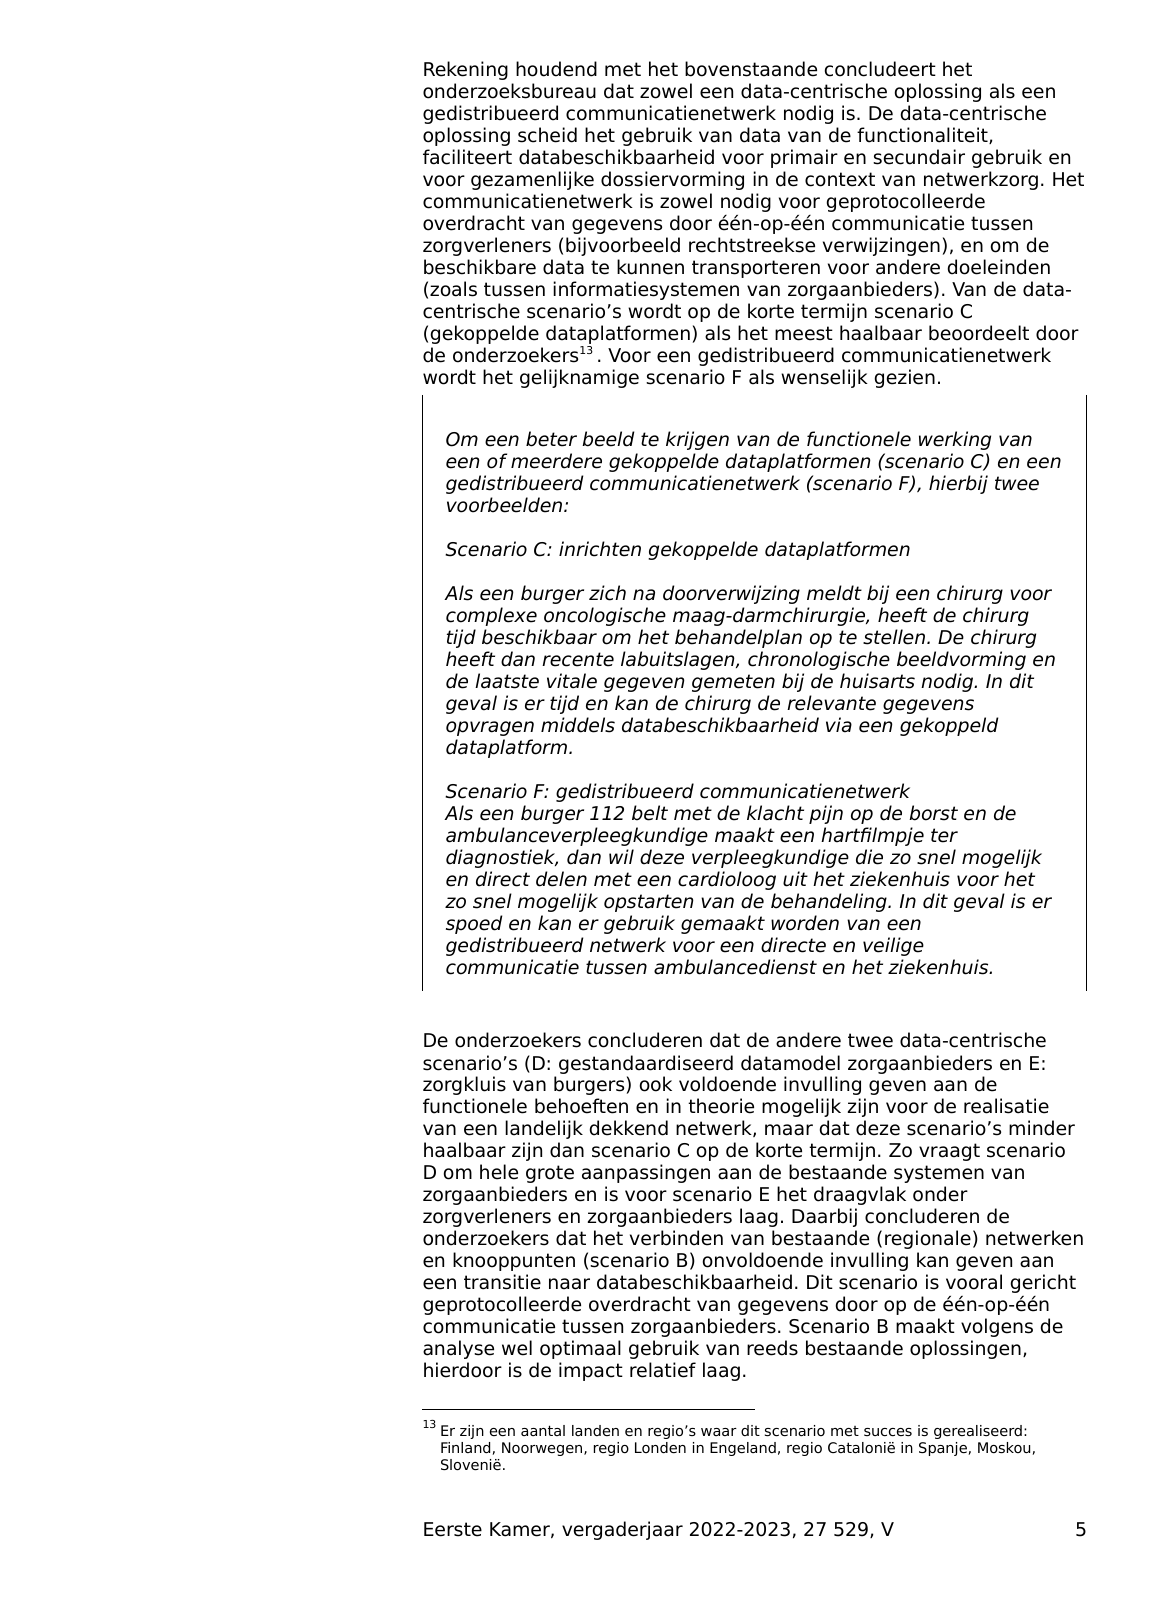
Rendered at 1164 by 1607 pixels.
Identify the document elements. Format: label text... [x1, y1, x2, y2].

text Er zijn een aantal landen en regio’s waar dit scenario met succes is gerealiseerd: Finland, Noorwegen, regio Londen in Engeland, regio Catalonië in Spanje, Moskou, Slovenië. [422, 1418, 1087, 1474]
text De onderzoekers concluderen dat de andere twee data-centrische scenario’s (D: gestandaardiseerd datamodel zorgaanbieders en E: zorgkluis van burgers) ook voldoende invulling geven aan de functionele behoeften en in theorie mogelijk zijn voor de realisatie van een landelijk dekkend netwerk, maar dat deze scenario’s minder haalbaar zijn dan scenario C op de korte termijn. Zo vraagt scenario D om hele grote aanpassingen aan de bestaande systemen van zorgaanbieders en is voor scenario E het draagvlak onder zorgverleners en zorgaanbieders laag. Daarbij concluderen de onderzoekers dat het verbinden van bestaande (regionale) netwerken en knooppunten (scenario B) onvoldoende invulling kan geven aan een transitie naar databeschikbaarheid. Dit scenario is vooral gericht geprotocolleerde overdracht van gegevens door op de één-op-één communicatie tussen zorgaanbieders. Scenario B maakt volgens de analyse wel optimaal gebruik van reeds bestaande oplossingen, hierdoor is de impact relatief laag. [422, 1030, 1087, 1382]
text Rekening houdend met het bovenstaande concludeert het onderzoeksbureau dat zowel een data-centrische oplossing als een gedistribueerd communicatienetwerk nodig is. De data-centrische oplossing scheid het gebruik van data van de functionaliteit, faciliteert databeschikbaarheid voor primair en secundair gebruik en voor gezamenlijke dossiervorming in de context van netwerkzorg. Het communicatienetwerk is zowel nodig voor geprotocolleerde overdracht van gegevens door één-op-één communicatie tussen zorgverleners (bijvoorbeeld rechtstreekse verwijzingen), en om de beschikbare data te kunnen transporteren voor andere doeleinden (zoals tussen informatiesystemen van zorgaanbieders). Van de data-centrische scenario’s wordt op de korte termijn scenario C (gekoppelde dataplatformen) als het meest haalbaar beoordeelt door de onderzoekers. Voor een gedistribueerd communicatienetwerk wordt het gelijknamige scenario F als wenselijk gezien. [422, 59, 1087, 389]
table_header Om een beter beeld te krijgen van de functionele werking van een of meerdere gekoppelde dataplatformen (scenario C) en een gedistribueerd communicatienetwerk (scenario F), hierbij twee voorbeelden: Scenario C: inrichten gekoppelde dataplatformen Als een burger zich na doorverwijzing meldt bij een chirurg voor complexe oncologische maag-darmchirurgie, heeft de chirurg tijd beschikbaar om het behandelplan op te stellen. De chirurg heeft dan recente labuitslagen, chronologische beeldvorming en de laatste vitale gegeven gemeten bij de huisarts nodig. In dit geval is er tijd en kan de chirurg de relevante gegevens opvragen middels databeschikbaarheid via een gekoppeld dataplatform. Scenario F: gedistribueerd communicatienetwerk Als een burger 112 belt met de klacht pijn op de borst en de ambulanceverpleegkundige maakt een hartfilmpje ter diagnostiek, dan wil deze verpleegkundige die zo snel mogelijk en direct delen met een cardioloog uit het ziekenhuis voor het zo snel mogelijk opstarten van de behandeling. In dit geval is er spoed en kan er gebruik gemaakt worden van een gedistribueerd netwerk voor een directe en veilige communicatie tussen ambulancedienst en het ziekenhuis. [423, 395, 1086, 991]
